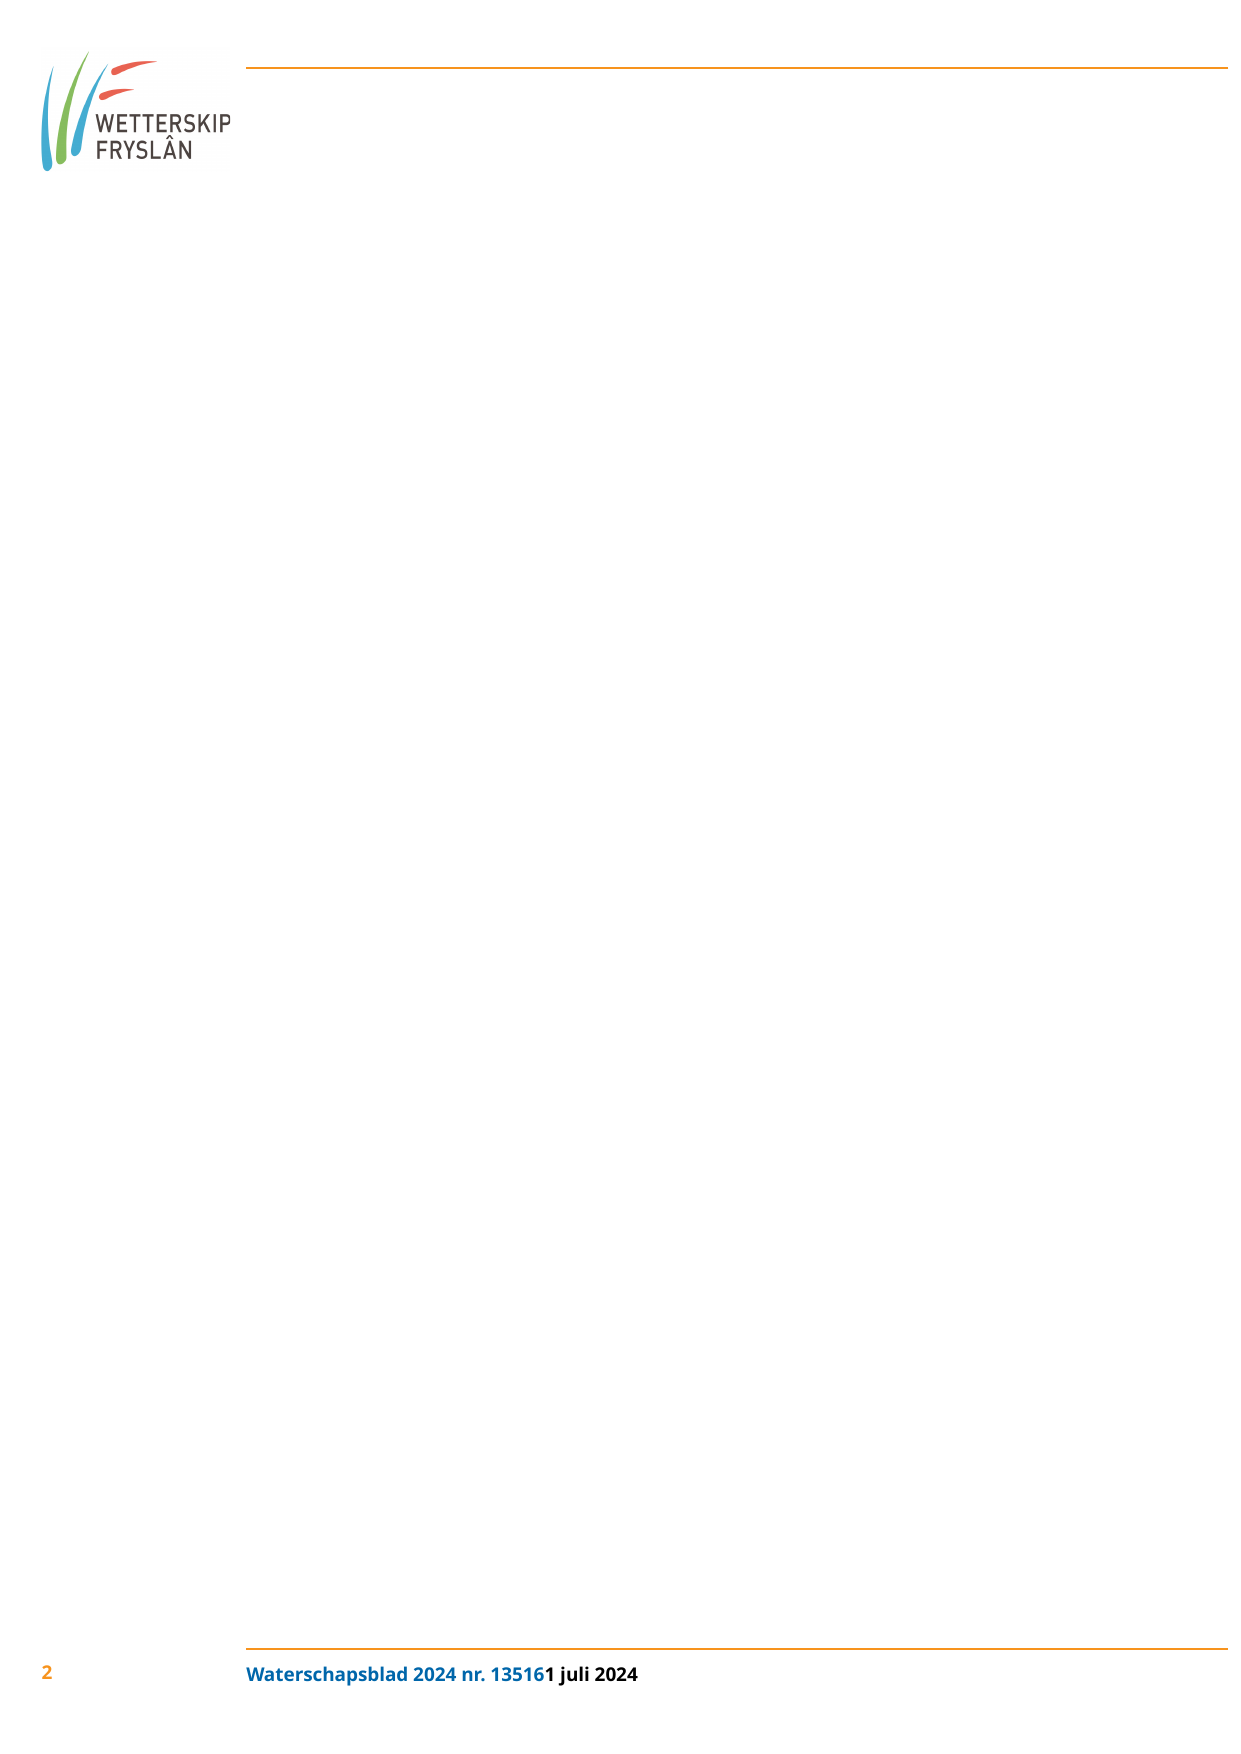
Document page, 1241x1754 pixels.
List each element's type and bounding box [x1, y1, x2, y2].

picture [41, 47, 231, 172]
